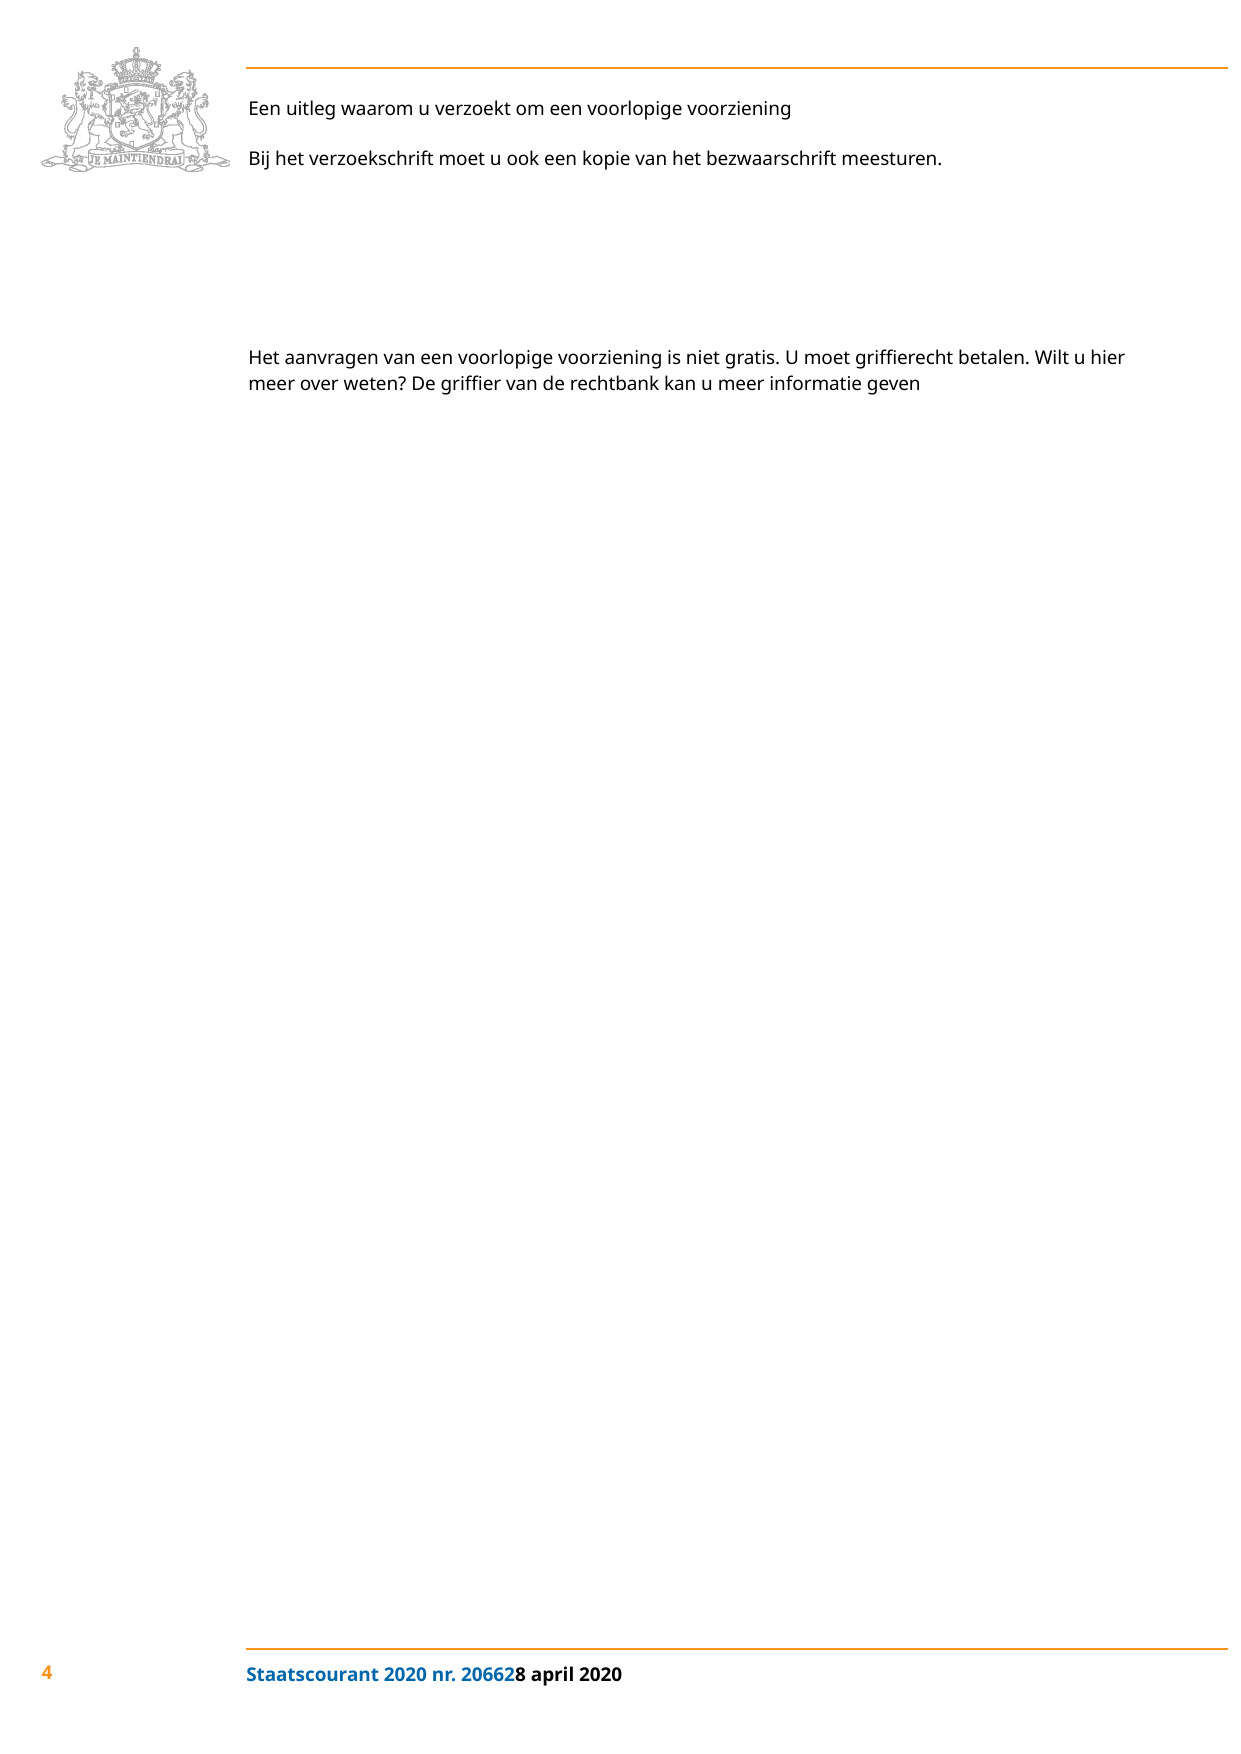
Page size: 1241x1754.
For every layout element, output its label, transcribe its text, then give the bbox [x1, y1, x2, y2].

text Een uitleg waarom u verzoekt om een voorlopige voorziening [248, 95, 1152, 121]
picture [41, 47, 231, 172]
text Bij het verzoekschrift moet u ook een kopie van het bezwaarschrift meesturen. [248, 145, 1152, 171]
text Het aanvragen van een voorlopige voorziening is niet gratis. U moet griffierecht betalen. Wilt u hier meer over weten? De griffier van de rechtbank kan u meer informatie geven [248, 344, 1152, 396]
